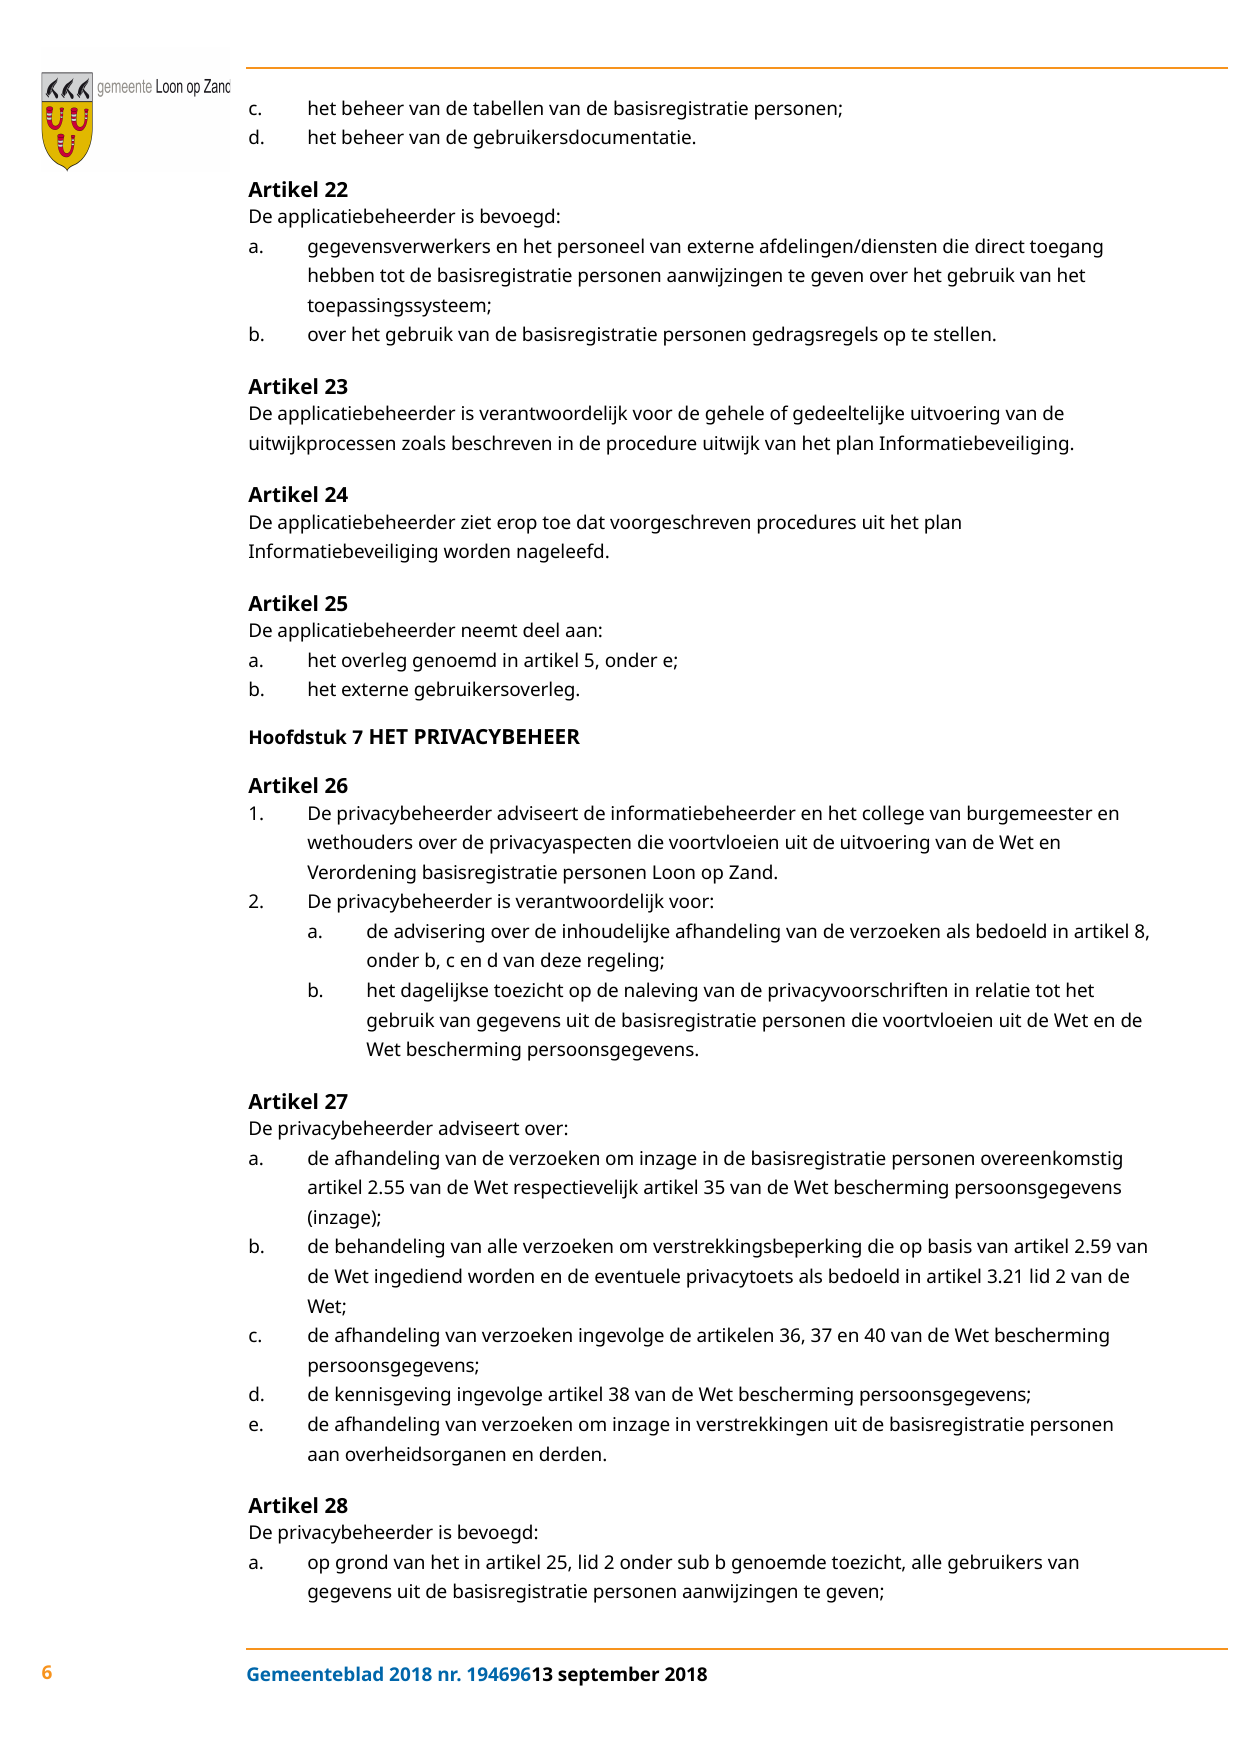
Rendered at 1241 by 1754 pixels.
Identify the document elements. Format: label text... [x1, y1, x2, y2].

list de advisering over de inhoudelijke afhandeling van de verzoeken als bedoeld in artikel 8, onder b, c en d van deze regeling; [307, 918, 1152, 973]
text Artikel 28 [248, 1491, 1152, 1519]
text De applicatiebeheerder is verantwoordelijk voor de gehele of gedeeltelijke uitvoering van de uitwijkprocessen zoals beschreven in de procedure uitwijk van het plan Informatiebeveiliging. [248, 400, 1152, 456]
text De applicatiebeheerder ziet erop toe dat voorgeschreven procedures uit het plan Informatiebeveiliging worden nageleefd. [248, 509, 1152, 564]
list De privacybeheerder is verantwoordelijk voor: [248, 888, 1152, 914]
list het dagelijkse toezicht op de naleving van de privacyvoorschriften in relatie tot het gebruik van gegevens uit de basisregistratie personen die voortvloeien uit de Wet en de Wet bescherming persoonsgegevens. [307, 977, 1152, 1062]
list het overleg genoemd in artikel 5, onder e; [248, 647, 1152, 673]
picture [41, 47, 231, 172]
text Artikel 22 [248, 175, 1152, 203]
text De privacybeheerder is bevoegd: [248, 1519, 1152, 1545]
list De privacybeheerder adviseert de informatiebeheerder en het college van burgemeester en wethouders over de privacyaspecten die voortvloeien uit de uitvoering van de Wet en Verordening basisregistratie personen Loon op Zand. [248, 800, 1152, 885]
list op grond van het in artikel 25, lid 2 onder sub b genoemde toezicht, alle gebruikers van gegevens uit de basisregistratie personen aanwijzingen te geven; [248, 1549, 1152, 1604]
text De privacybeheerder adviseert over: [248, 1115, 1152, 1141]
list over het gebruik van de basisregistratie personen gedragsregels op te stellen. [248, 322, 1152, 347]
text Artikel 27 [248, 1087, 1152, 1115]
text Artikel 25 [248, 589, 1152, 617]
list de afhandeling van verzoeken ingevolge de artikelen 36, 37 en 40 van de Wet bescherming persoonsgegevens; [248, 1322, 1152, 1378]
list de afhandeling van verzoeken om inzage in verstrekkingen uit de basisregistratie personen aan overheidsorganen en derden. [248, 1411, 1152, 1466]
list de afhandeling van de verzoeken om inzage in de basisregistratie personen overeenkomstig artikel 2.55 van de Wet respectievelijk artikel 35 van de Wet bescherming persoonsgegevens (inzage); [248, 1145, 1152, 1230]
text Artikel 24 [248, 480, 1152, 509]
text Artikel 26 [248, 771, 1152, 800]
list de behandeling van alle verzoeken om verstrekkingsbeperking die op basis van artikel 2.59 van de Wet ingediend worden en de eventuele privacytoets als bedoeld in artikel 3.21 lid 2 van de Wet; [248, 1234, 1152, 1318]
list het beheer van de gebruikersdocumentatie. [248, 124, 1152, 150]
list het beheer van de tabellen van de basisregistratie personen; [248, 95, 1152, 121]
text Hoofdstuk 7 HET PRIVACYBEHEER [248, 722, 1152, 751]
list de kennisgeving ingevolge artikel 38 van de Wet bescherming persoonsgegevens; [248, 1382, 1152, 1407]
text De applicatiebeheerder neemt deel aan: [248, 617, 1152, 643]
list het externe gebruikersoverleg. [248, 676, 1152, 702]
text Artikel 23 [248, 372, 1152, 400]
list gegevensverwerkers en het personeel van externe afdelingen/diensten die direct toegang hebben tot de basisregistratie personen aanwijzingen te geven over het gebruik van het toepassingssysteem; [248, 233, 1152, 318]
text De applicatiebeheerder is bevoegd: [248, 203, 1152, 229]
